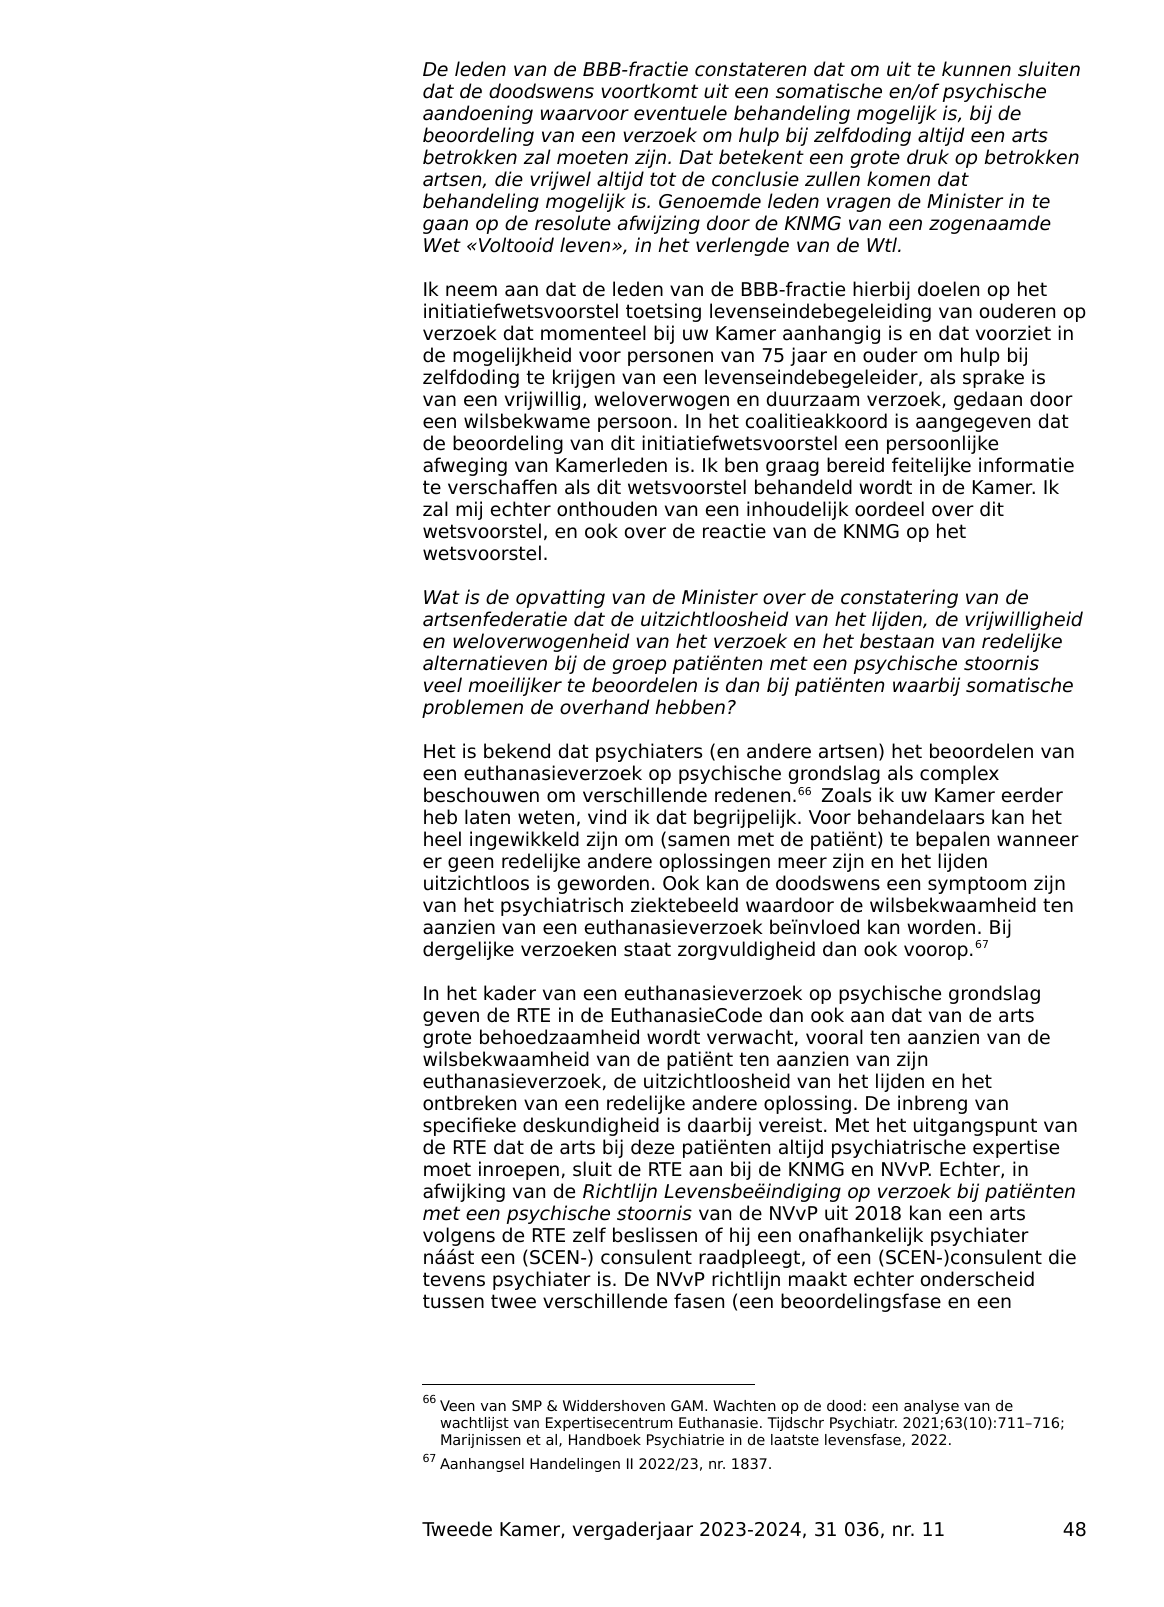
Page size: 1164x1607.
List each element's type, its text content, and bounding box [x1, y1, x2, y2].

text Ik neem aan dat de leden van de BBB-fractie hierbij doelen op het initiatiefwetsvoorstel toetsing levenseindebegeleiding van ouderen op verzoek dat momenteel bij uw Kamer aanhangig is en dat voorziet in de mogelijkheid voor personen van 75 jaar en ouder om hulp bij zelfdoding te krijgen van een levenseindebegeleider, als sprake is van een vrijwillig, weloverwogen en duurzaam verzoek, gedaan door een wilsbekwame persoon. In het coalitieakkoord is aangegeven dat de beoordeling van dit initiatiefwetsvoorstel een persoonlijke afweging van Kamerleden is. Ik ben graag bereid feitelijke informatie te verschaffen als dit wetsvoorstel behandeld wordt in de Kamer. Ik zal mij echter onthouden van een inhoudelijk oordeel over dit wetsvoorstel, en ook over de reactie van de KNMG op het wetsvoorstel. [422, 279, 1087, 565]
text In het kader van een euthanasieverzoek op psychische grondslag geven de RTE in de EuthanasieCode dan ook aan dat van de arts grote behoedzaamheid wordt verwacht, vooral ten aanzien van de wilsbekwaamheid van de patiënt ten aanzien van zijn euthanasieverzoek, de uitzichtloosheid van het lijden en het ontbreken van een redelijke andere oplossing. De inbreng van specifieke deskundigheid is daarbij vereist. Met het uitgangspunt van de RTE dat de arts bij deze patiënten altijd psychiatrische expertise moet inroepen, sluit de RTE aan bij de KNMG en NVvP. Echter, in afwijking van de Richtlijn Levensbeëindiging op verzoek bij patiënten met een psychische stoornis van de NVvP uit 2018 kan een arts volgens de RTE zelf beslissen of hij een onafhankelijk psychiater náást een (SCEN-) consulent raadpleegt, of een (SCEN-)consulent die tevens psychiater is. De NVvP richtlijn maakt echter onderscheid tussen twee verschillende fasen (een beoordelingsfase en een [422, 983, 1087, 1313]
text Veen van SMP & Widdershoven GAM. Wachten op de dood: een analyse van de wachtlijst van Expertisecentrum Euthanasie. Tijdschr Psychiatr. 2021;63(10):711–716; Marijnissen et al, Handboek Psychiatrie in de laatste levensfase, 2022. [422, 1393, 1087, 1449]
text Aanhangsel Handelingen II 2022/23, nr. 1837. [422, 1452, 1087, 1474]
text Het is bekend dat psychiaters (en andere artsen) het beoordelen van een euthanasieverzoek op psychische grondslag als complex beschouwen om verschillende redenen. Zoals ik uw Kamer eerder heb laten weten, vind ik dat begrijpelijk. Voor behandelaars kan het heel ingewikkeld zijn om (samen met de patiënt) te bepalen wanneer er geen redelijke andere oplossingen meer zijn en het lijden uitzichtloos is geworden. Ook kan de doodswens een symptoom zijn van het psychiatrisch ziektebeeld waardoor de wilsbekwaamheid ten aanzien van een euthanasieverzoek beïnvloed kan worden. Bij dergelijke verzoeken staat zorgvuldigheid dan ook voorop. [422, 741, 1087, 961]
text De leden van de BBB-fractie constateren dat om uit te kunnen sluiten dat de doodswens voortkomt uit een somatische en/of psychische aandoening waarvoor eventuele behandeling mogelijk is, bij de beoordeling van een verzoek om hulp bij zelfdoding altijd een arts betrokken zal moeten zijn. Dat betekent een grote druk op betrokken artsen, die vrijwel altijd tot de conclusie zullen komen dat behandeling mogelijk is. Genoemde leden vragen de Minister in te gaan op de resolute afwijzing door de KNMG van een zogenaamde Wet «Voltooid leven», in het verlengde van de Wtl. [422, 59, 1087, 257]
text Wat is de opvatting van de Minister over de constatering van de artsenfederatie dat de uitzichtloosheid van het lijden, de vrijwilligheid en weloverwogenheid van het verzoek en het bestaan van redelijke alternatieven bij de groep patiënten met een psychische stoornis veel moeilijker te beoordelen is dan bij patiënten waarbij somatische problemen de overhand hebben? [422, 587, 1087, 719]
